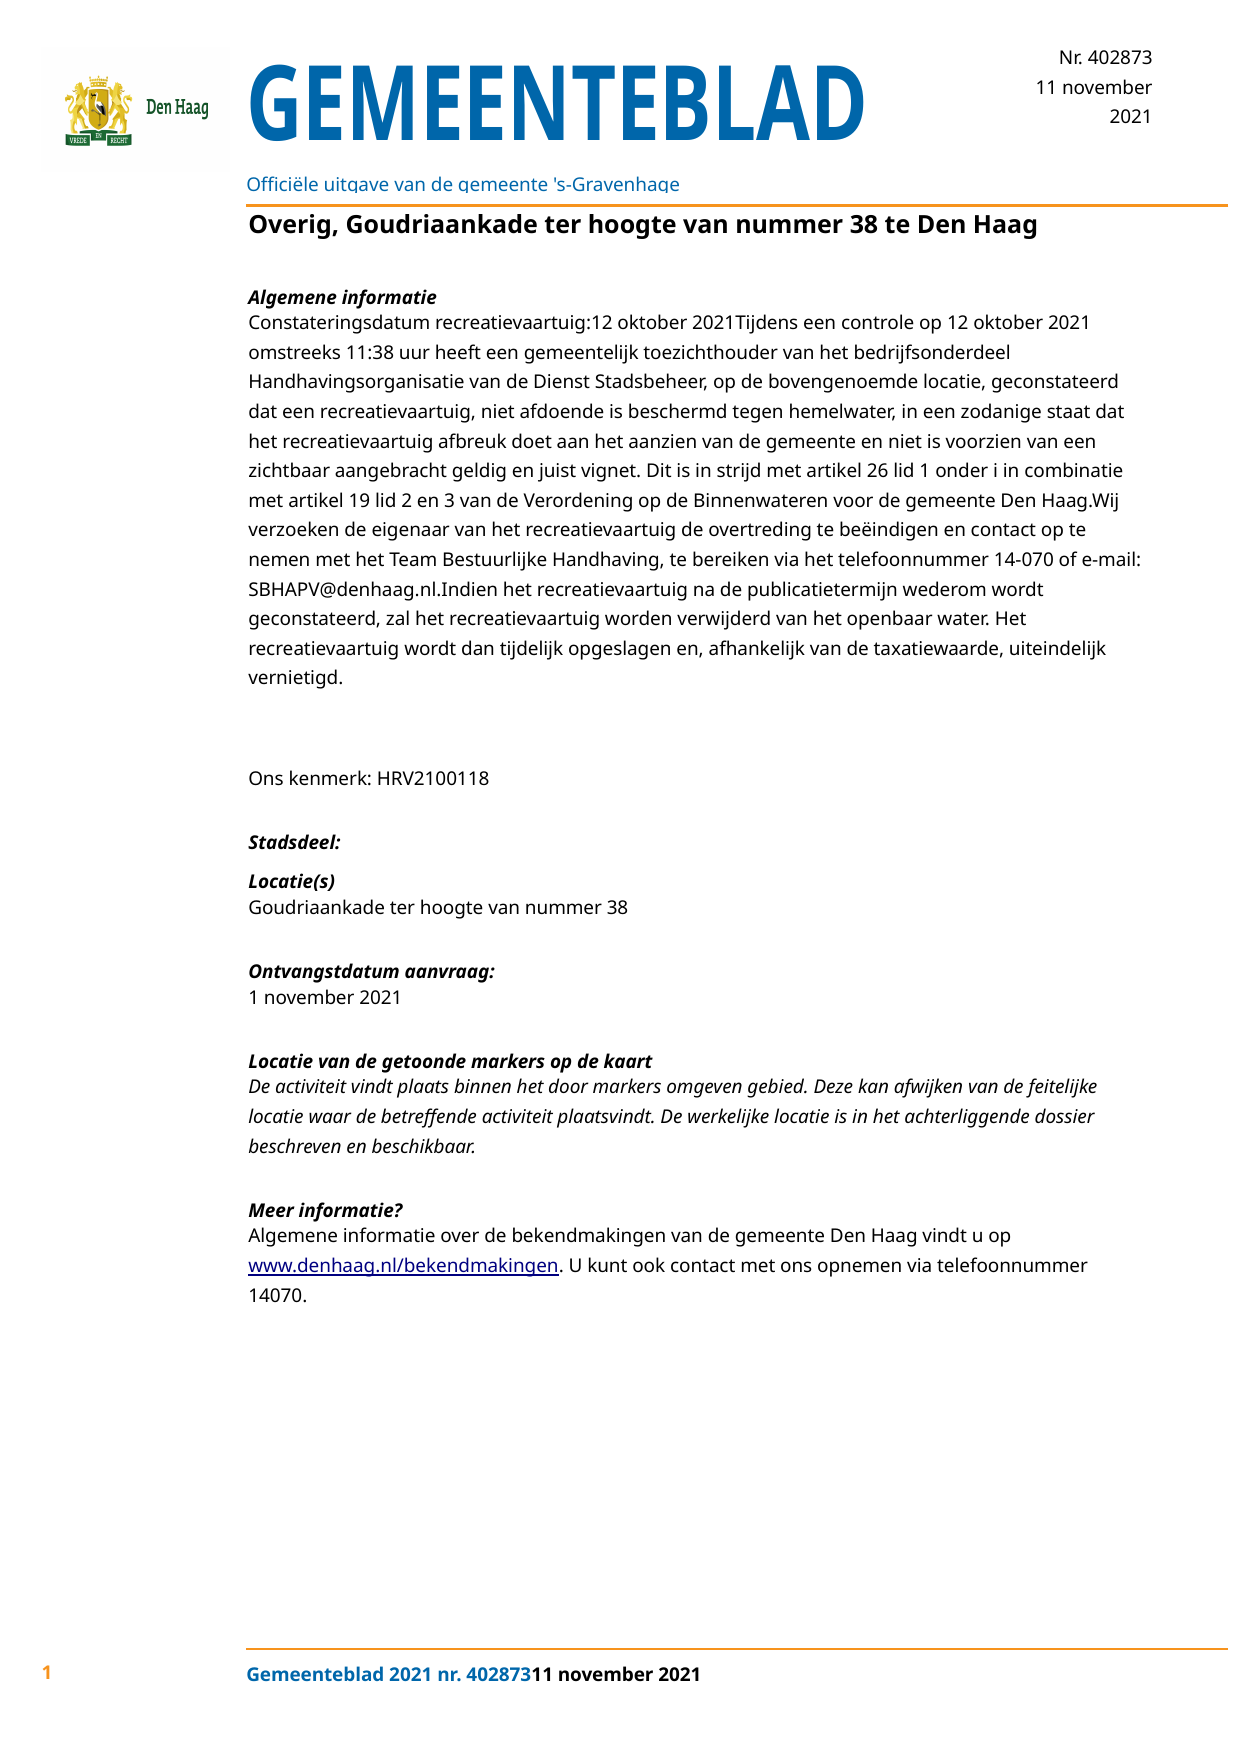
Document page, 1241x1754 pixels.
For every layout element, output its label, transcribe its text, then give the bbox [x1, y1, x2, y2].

text Algemene informatie over de bekendmakingen van de gemeente Den Haag vindt u op www.denhaag.nl/bekendmakingen. U kunt ook contact met ons opnemen via telefoonnummer 14070. [248, 1223, 1152, 1307]
text Ons kenmerk: HRV2100118 [248, 765, 1152, 791]
text Stadsdeel: [248, 829, 1152, 855]
text Ontvangstdatum aanvraag: [248, 958, 1152, 984]
picture [41, 47, 231, 172]
text Locatie van de getoonde markers op de kaart [248, 1048, 1152, 1074]
text Algemene informatie [248, 284, 1152, 309]
text Constateringsdatum recreatievaartuig:12 oktober 2021Tijdens een controle op 12 oktober 2021 omstreeks 11:38 uur heeft een gemeentelijk toezichthouder van het bedrijfsonderdeel Handhavingsorganisatie van de Dienst Stadsbeheer, op de bovengenoemde locatie, geconstateerd dat een recreatievaartuig, niet afdoende is beschermd tegen hemelwater, in een zodanige staat dat het recreatievaartuig afbreuk doet aan het aanzien van de gemeente en niet is voorzien van een zichtbaar aangebracht geldig en juist vignet. Dit is in strijd met artikel 26 lid 1 onder i in combinatie met artikel 19 lid 2 en 3 van de Verordening op de Binnenwateren voor de gemeente Den Haag.Wij verzoeken de eigenaar van het recreatievaartuig de overtreding te beëindigen en contact op te nemen met het Team Bestuurlijke Handhaving, te bereiken via het telefoonnummer 14-070 of e-mail: SBHAPV@denhaag.nl.Indien het recreatievaartuig na de publicatietermijn wederom wordt geconstateerd, zal het recreatievaartuig worden verwijderd van het openbaar water. Het recreatievaartuig wordt dan tijdelijk opgeslagen en, afhankelijk van de taxatiewaarde, uiteindelijk vernietigd. [248, 309, 1152, 690]
text Goudriaankade ter hoogte van nummer 38 [248, 894, 1152, 920]
text 1 november 2021 [248, 984, 1152, 1010]
text Locatie(s) [248, 869, 1152, 894]
text De activiteit vindt plaats binnen het door markers omgeven gebied. Deze kan afwijken van de feitelijke locatie waar de betreffende activiteit plaatsvindt. De werkelijke locatie is in het achterliggende dossier beschreven en beschikbaar. [248, 1074, 1152, 1159]
text Overig, Goudriaankade ter hoogte van nummer 38 te Den Haag [248, 207, 1152, 241]
text Meer informatie? [248, 1197, 1152, 1223]
